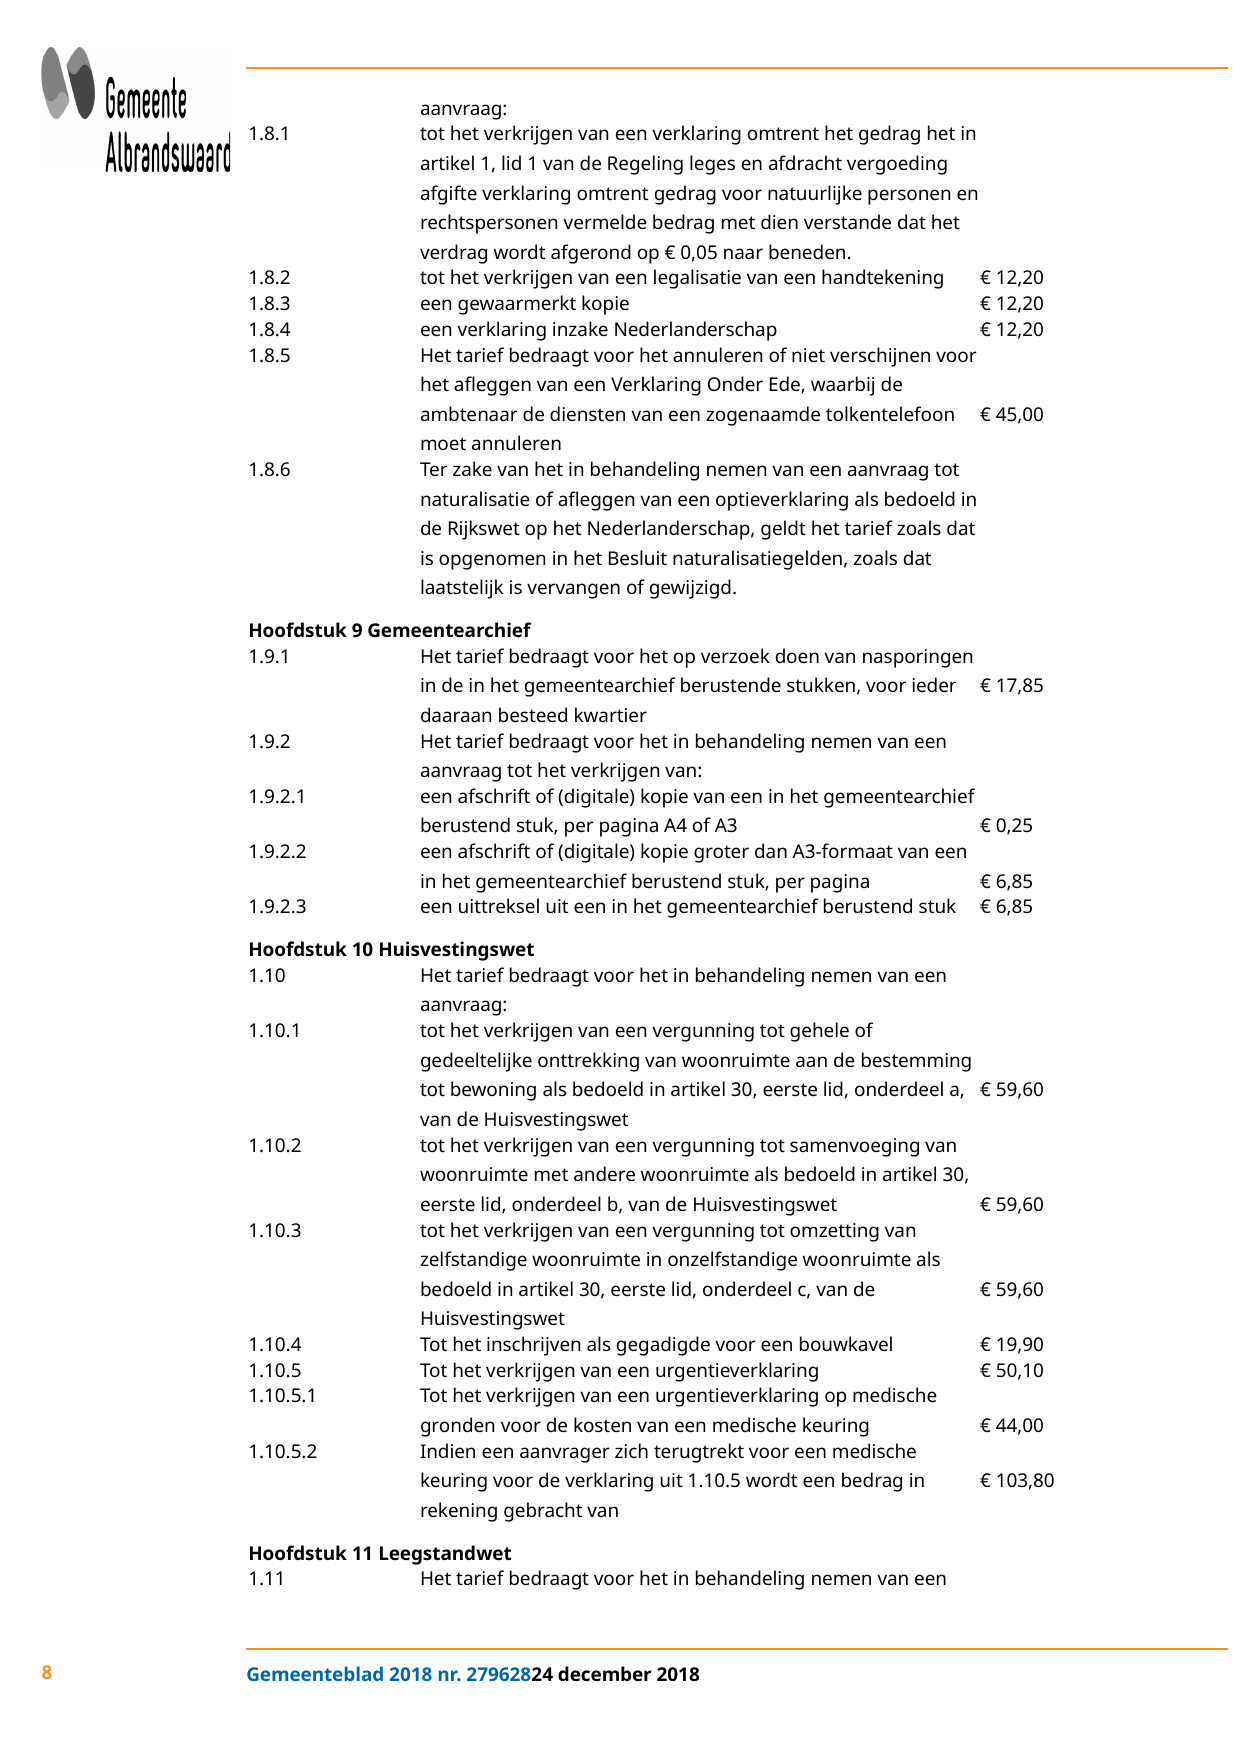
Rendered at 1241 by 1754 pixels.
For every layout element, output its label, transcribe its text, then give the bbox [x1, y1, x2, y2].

table_cell € 12,20 [980, 290, 1152, 316]
table_header [248, 95, 420, 121]
text Hoofdstuk 10 Huisvestingswet [248, 936, 1152, 962]
table_header 1.9.1 [248, 643, 420, 728]
table_cell Het tarief bedraagt voor het in behandeling nemen van een aanvraag tot het verkrijgen van: [420, 728, 980, 783]
table_cell € 6,85 [980, 894, 1152, 919]
table_cell € 12,20 [980, 265, 1152, 290]
table_header [980, 1566, 1152, 1591]
table_cell een afschrift of (digitale) kopie groter dan A3-formaat van een in het gemeentearchief berustend stuk, per pagina [420, 839, 980, 894]
table_cell € 6,85 [980, 839, 1152, 894]
table_header Het tarief bedraagt voor het in behandeling nemen van een [420, 1566, 980, 1591]
table_cell [980, 121, 1152, 264]
table_header 1.10 [248, 962, 420, 1017]
table_cell 1.9.2 [248, 728, 420, 783]
table_header € 17,85 [980, 643, 1152, 728]
table_cell € 50,10 [980, 1357, 1152, 1383]
table_cell 1.8.6 [248, 456, 420, 600]
table_cell € 103,80 [980, 1438, 1152, 1523]
table_header aanvraag: [420, 95, 980, 121]
table_cell 1.10.5.1 [248, 1383, 420, 1438]
table_cell tot het verkrijgen van een vergunning tot omzetting van zelfstandige woonruimte in onzelfstandige woonruimte als bedoeld in artikel 30, eerste lid, onderdeel c, van de Huisvestingswet [420, 1217, 980, 1331]
table_header [980, 95, 1152, 121]
table_cell een gewaarmerkt kopie [420, 290, 980, 316]
table_cell tot het verkrijgen van een vergunning tot samenvoeging van woonruimte met andere woonruimte als bedoeld in artikel 30, eerste lid, onderdeel b, van de Huisvestingswet [420, 1132, 980, 1217]
table_cell 1.10.1 [248, 1018, 420, 1132]
text Hoofdstuk 9 Gemeentearchief [248, 617, 1152, 643]
table_cell een uittreksel uit een in het gemeentearchief berustend stuk [420, 894, 980, 919]
table_cell 1.9.2.2 [248, 839, 420, 894]
table_cell 1.10.5 [248, 1357, 420, 1383]
table_cell Tot het verkrijgen van een urgentieverklaring op medische gronden voor de kosten van een medische keuring [420, 1383, 980, 1438]
table_cell € 19,90 [980, 1331, 1152, 1357]
table_cell € 12,20 [980, 316, 1152, 342]
table_cell € 59,60 [980, 1217, 1152, 1331]
table_cell 1.9.2.1 [248, 783, 420, 838]
table_header Het tarief bedraagt voor het in behandeling nemen van een aanvraag: [420, 962, 980, 1017]
table_cell € 44,00 [980, 1383, 1152, 1438]
table_cell 1.8.4 [248, 316, 420, 342]
table_header Het tarief bedraagt voor het op verzoek doen van nasporingen in de in het gemeentearchief berustende stukken, voor ieder daaraan besteed kwartier [420, 643, 980, 728]
table_cell 1.10.4 [248, 1331, 420, 1357]
table_cell tot het verkrijgen van een vergunning tot gehele of gedeeltelijke onttrekking van woonruimte aan de bestemming tot bewoning als bedoeld in artikel 30, eerste lid, onderdeel a, van de Huisvestingswet [420, 1018, 980, 1132]
table_cell 1.9.2.3 [248, 894, 420, 919]
table_cell Tot het inschrijven als gegadigde voor een bouwkavel [420, 1331, 980, 1357]
table_cell € 59,60 [980, 1132, 1152, 1217]
picture [41, 47, 231, 172]
table_cell een afschrift of (digitale) kopie van een in het gemeentearchief berustend stuk, per pagina A4 of A3 [420, 783, 980, 838]
table_cell € 59,60 [980, 1018, 1152, 1132]
table_cell € 0,25 [980, 783, 1152, 838]
table_cell 1.10.3 [248, 1217, 420, 1331]
table_cell [980, 728, 1152, 783]
table_header 1.11 [248, 1566, 420, 1591]
text Hoofdstuk 11 Leegstandwet [248, 1540, 1152, 1565]
table_cell Het tarief bedraagt voor het annuleren of niet verschijnen voor het afleggen van een Verklaring Onder Ede, waarbij de ambtenaar de diensten van een zogenaamde tolkentelefoon moet annuleren [420, 342, 980, 456]
table_cell 1.10.5.2 [248, 1438, 420, 1523]
table_cell tot het verkrijgen van een legalisatie van een handtekening [420, 265, 980, 290]
table_cell tot het verkrijgen van een verklaring omtrent het gedrag het in artikel 1, lid 1 van de Regeling leges en afdracht vergoeding afgifte verklaring omtrent gedrag voor natuurlijke personen en rechtspersonen vermelde bedrag met dien verstande dat het verdrag wordt afgerond op € 0,05 naar beneden. [420, 121, 980, 264]
table_cell € 45,00 [980, 342, 1152, 456]
table_cell 1.8.2 [248, 265, 420, 290]
table_cell 1.8.5 [248, 342, 420, 456]
table_cell Indien een aanvrager zich terugtrekt voor een medische keuring voor de verklaring uit 1.10.5 wordt een bedrag in rekening gebracht van [420, 1438, 980, 1523]
table_cell Ter zake van het in behandeling nemen van een aanvraag tot naturalisatie of afleggen van een optieverklaring als bedoeld in de Rijkswet op het Nederlanderschap, geldt het tarief zoals dat is opgenomen in het Besluit naturalisatiegelden, zoals dat laatstelijk is vervangen of gewijzigd. [420, 456, 980, 600]
table_cell 1.10.2 [248, 1132, 420, 1217]
table_cell 1.8.3 [248, 290, 420, 316]
table_cell een verklaring inzake Nederlanderschap [420, 316, 980, 342]
table_cell [980, 456, 1152, 600]
table_cell 1.8.1 [248, 121, 420, 264]
table_cell Tot het verkrijgen van een urgentieverklaring [420, 1357, 980, 1383]
table_header [980, 962, 1152, 1017]
